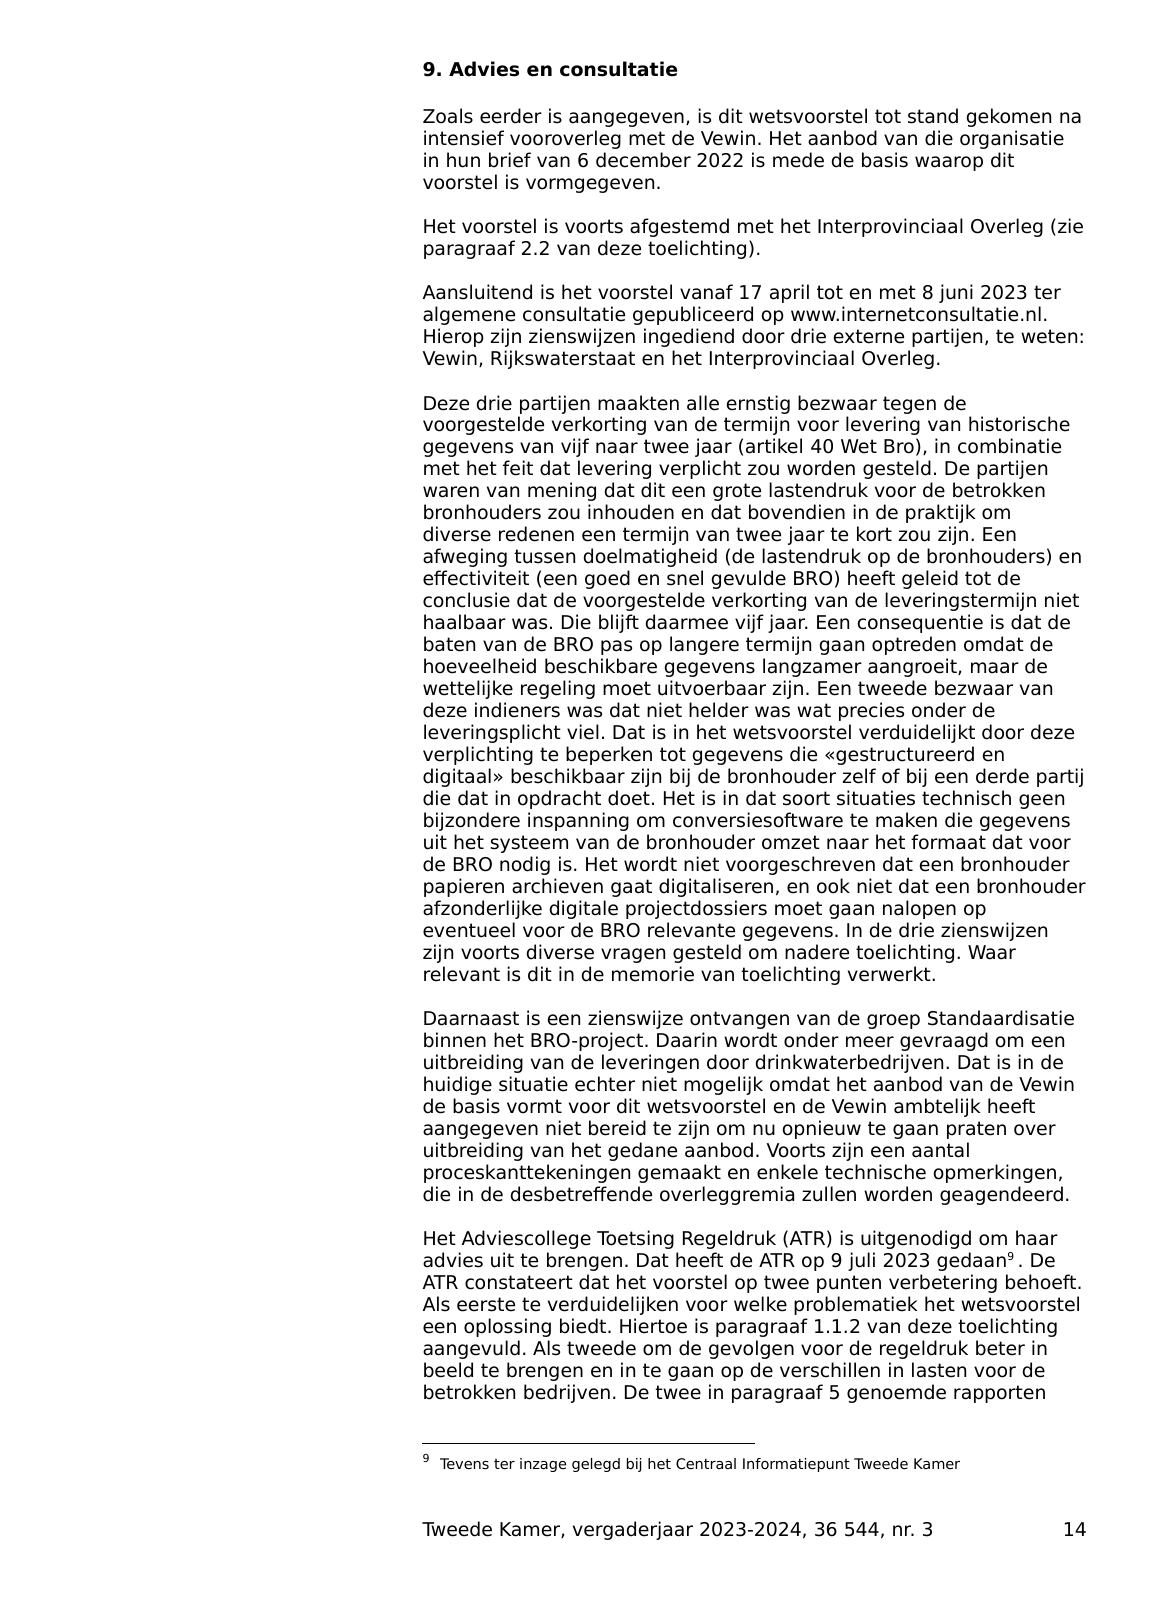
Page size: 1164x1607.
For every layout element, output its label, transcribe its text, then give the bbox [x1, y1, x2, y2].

text Deze drie partijen maakten alle ernstig bezwaar tegen de voorgestelde verkorting van de termijn voor levering van historische gegevens van vijf naar twee jaar (artikel 40 Wet Bro), in combinatie met het feit dat levering verplicht zou worden gesteld. De partijen waren van mening dat dit een grote lastendruk voor de betrokken bronhouders zou inhouden en dat bovendien in de praktijk om diverse redenen een termijn van twee jaar te kort zou zijn. Een afweging tussen doelmatigheid (de lastendruk op de bronhouders) en effectiviteit (een goed en snel gevulde BRO) heeft geleid tot de conclusie dat de voorgestelde verkorting van de leveringstermijn niet haalbaar was. Die blijft daarmee vijf jaar. Een consequentie is dat de baten van de BRO pas op langere termijn gaan optreden omdat de hoeveelheid beschikbare gegevens langzamer aangroeit, maar de wettelijke regeling moet uitvoerbaar zijn. Een tweede bezwaar van deze indieners was dat niet helder was wat precies onder de leveringsplicht viel. Dat is in het wetsvoorstel verduidelijkt door deze verplichting te beperken tot gegevens die «gestructureerd en digitaal» beschikbaar zijn bij de bronhouder zelf of bij een derde partij die dat in opdracht doet. Het is in dat soort situaties technisch geen bijzondere inspanning om conversiesoftware te maken die gegevens uit het systeem van de bronhouder omzet naar het formaat dat voor de BRO nodig is. Het wordt niet voorgeschreven dat een bronhouder papieren archieven gaat digitaliseren, en ook niet dat een bronhouder afzonderlijke digitale projectdossiers moet gaan nalopen op eventueel voor de BRO relevante gegevens. In de drie zienswijzen zijn voorts diverse vragen gesteld om nadere toelichting. Waar relevant is dit in de memorie van toelichting verwerkt. [422, 392, 1087, 986]
text Tevens ter inzage gelegd bij het Centraal Informatiepunt Tweede Kamer [422, 1452, 1087, 1474]
text Het Adviescollege Toetsing Regeldruk (ATR) is uitgenodigd om haar advies uit te brengen. Dat heeft de ATR op 9 juli 2023 gedaan. De ATR constateert dat het voorstel op twee punten verbetering behoeft. Als eerste te verduidelijken voor welke problematiek het wetsvoorstel een oplossing biedt. Hiertoe is paragraaf 1.1.2 van deze toelichting aangevuld. Als tweede om de gevolgen voor de regeldruk beter in beeld te brengen en in te gaan op de verschillen in lasten voor de betrokken bedrijven. De twee in paragraaf 5 genoemde rapporten [422, 1228, 1087, 1404]
text Zoals eerder is aangegeven, is dit wetsvoorstel tot stand gekomen na intensief vooroverleg met de Vewin. Het aanbod van die organisatie in hun brief van 6 december 2022 is mede de basis waarop dit voorstel is vormgegeven. [422, 106, 1087, 194]
text Daarnaast is een zienswijze ontvangen van de groep Standaardisatie binnen het BRO-project. Daarin wordt onder meer gevraagd om een uitbreiding van de leveringen door drinkwaterbedrijven. Dat is in de huidige situatie echter niet mogelijk omdat het aanbod van de Vewin de basis vormt voor dit wetsvoorstel en de Vewin ambtelijk heeft aangegeven niet bereid te zijn om nu opnieuw te gaan praten over uitbreiding van het gedane aanbod. Voorts zijn een aantal proceskanttekeningen gemaakt en enkele technische opmerkingen, die in de desbetreffende overleggremia zullen worden geagendeerd. [422, 1008, 1087, 1206]
text Aansluitend is het voorstel vanaf 17 april tot en met 8 juni 2023 ter algemene consultatie gepubliceerd op www.internetconsultatie.nl. Hierop zijn zienswijzen ingediend door drie externe partijen, te weten: Vewin, Rijkswaterstaat en het Interprovinciaal Overleg. [422, 282, 1087, 370]
subtitle 9. Advies en consultatie [422, 59, 1087, 81]
text Het voorstel is voorts afgestemd met het Interprovinciaal Overleg (zie paragraaf 2.2 van deze toelichting). [422, 216, 1087, 260]
